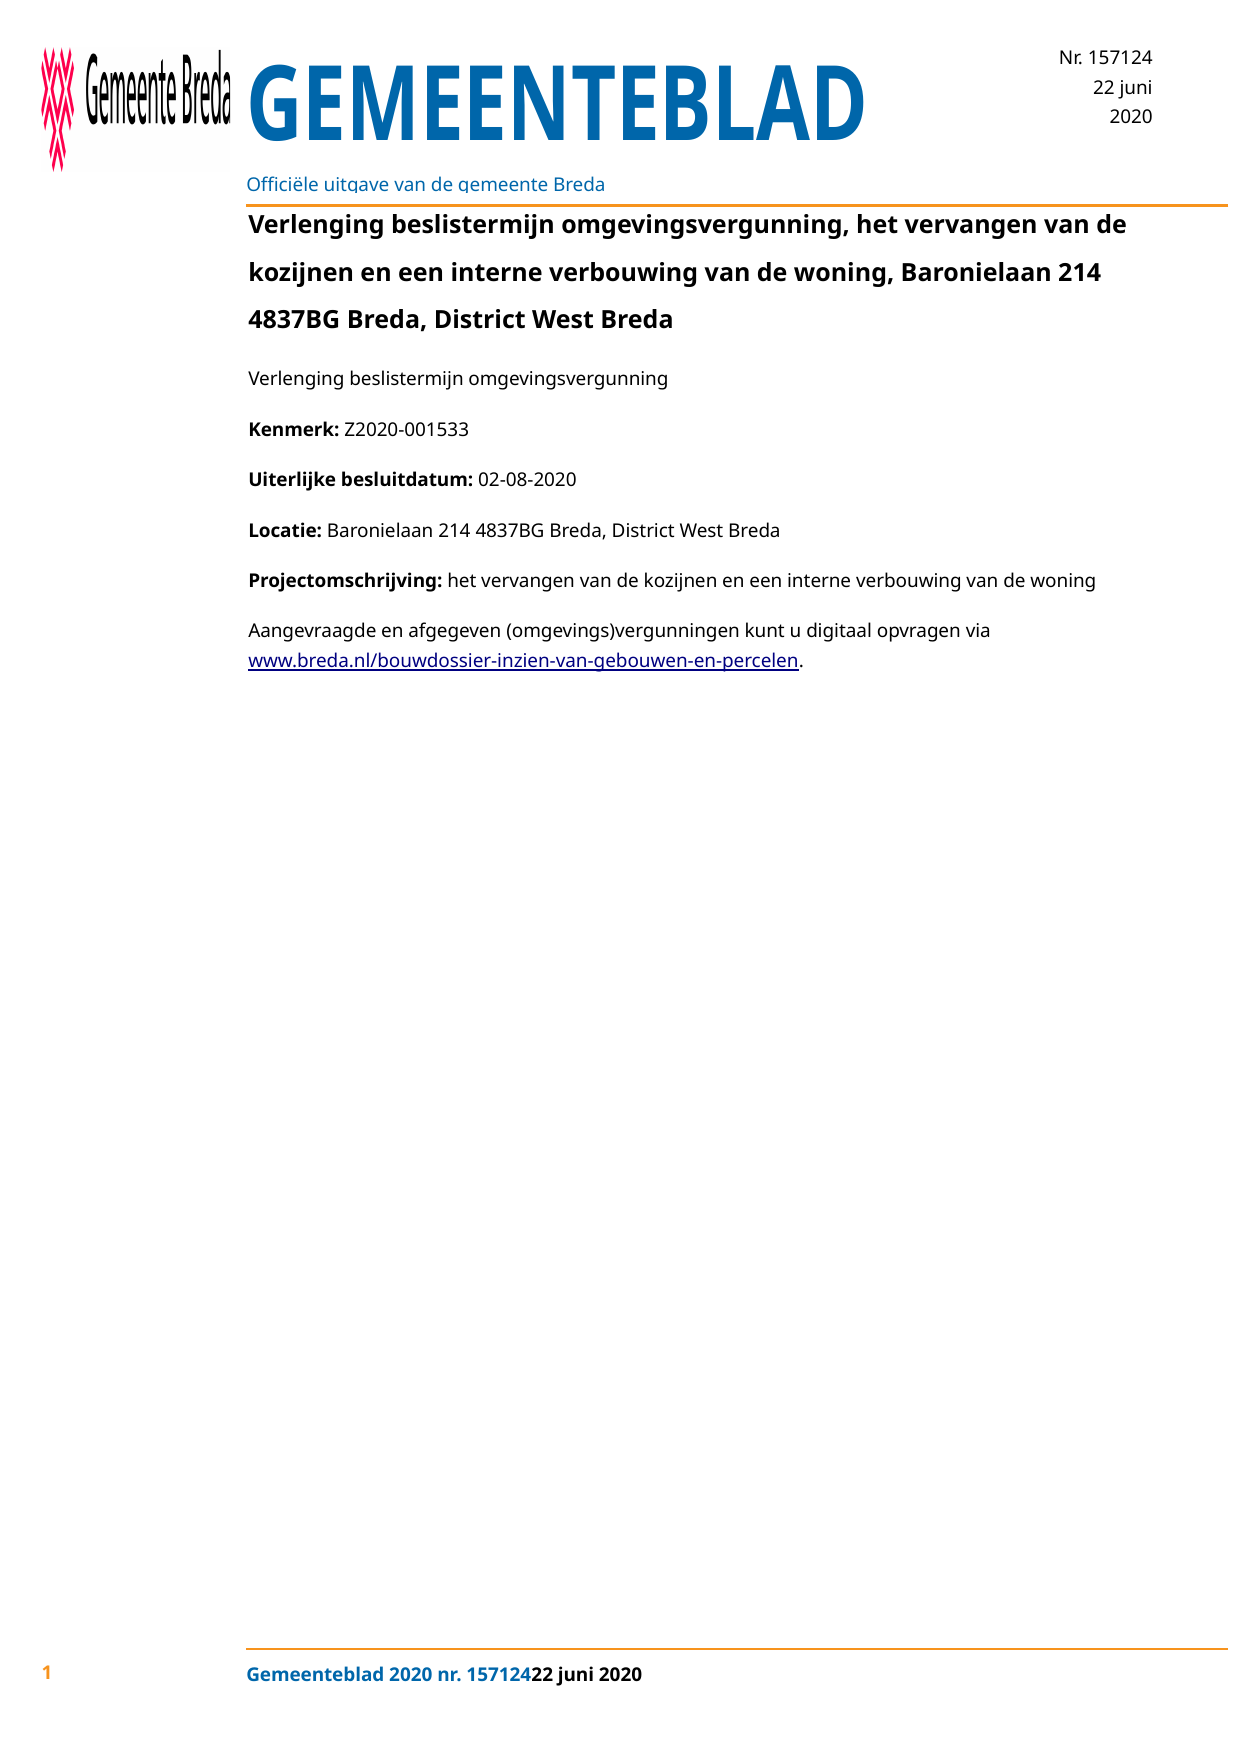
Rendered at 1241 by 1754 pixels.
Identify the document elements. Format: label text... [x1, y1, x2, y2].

text Verlenging beslistermijn omgevingsvergunning [248, 366, 1152, 391]
text Aangevraagde en afgegeven (omgevings)vergunningen kunt u digitaal opvragen via www.breda.nl/bouwdossier-inzien-van-gebouwen-en-percelen. [248, 618, 1152, 673]
text Locatie: Baronielaan 214 4837BG Breda, District West Breda [248, 517, 1152, 542]
text Uiterlijke besluitdatum: 02-08-2020 [248, 466, 1152, 492]
text Verlenging beslistermijn omgevingsvergunning, het vervangen van de kozijnen en een interne verbouwing van de woning, Baronielaan 214 4837BG Breda, District West Breda [248, 207, 1152, 336]
text Kenmerk: Z2020-001533 [248, 416, 1152, 442]
picture [41, 47, 231, 172]
text Projectomschrijving: het vervangen van de kozijnen en een interne verbouwing van de woning [248, 567, 1152, 593]
